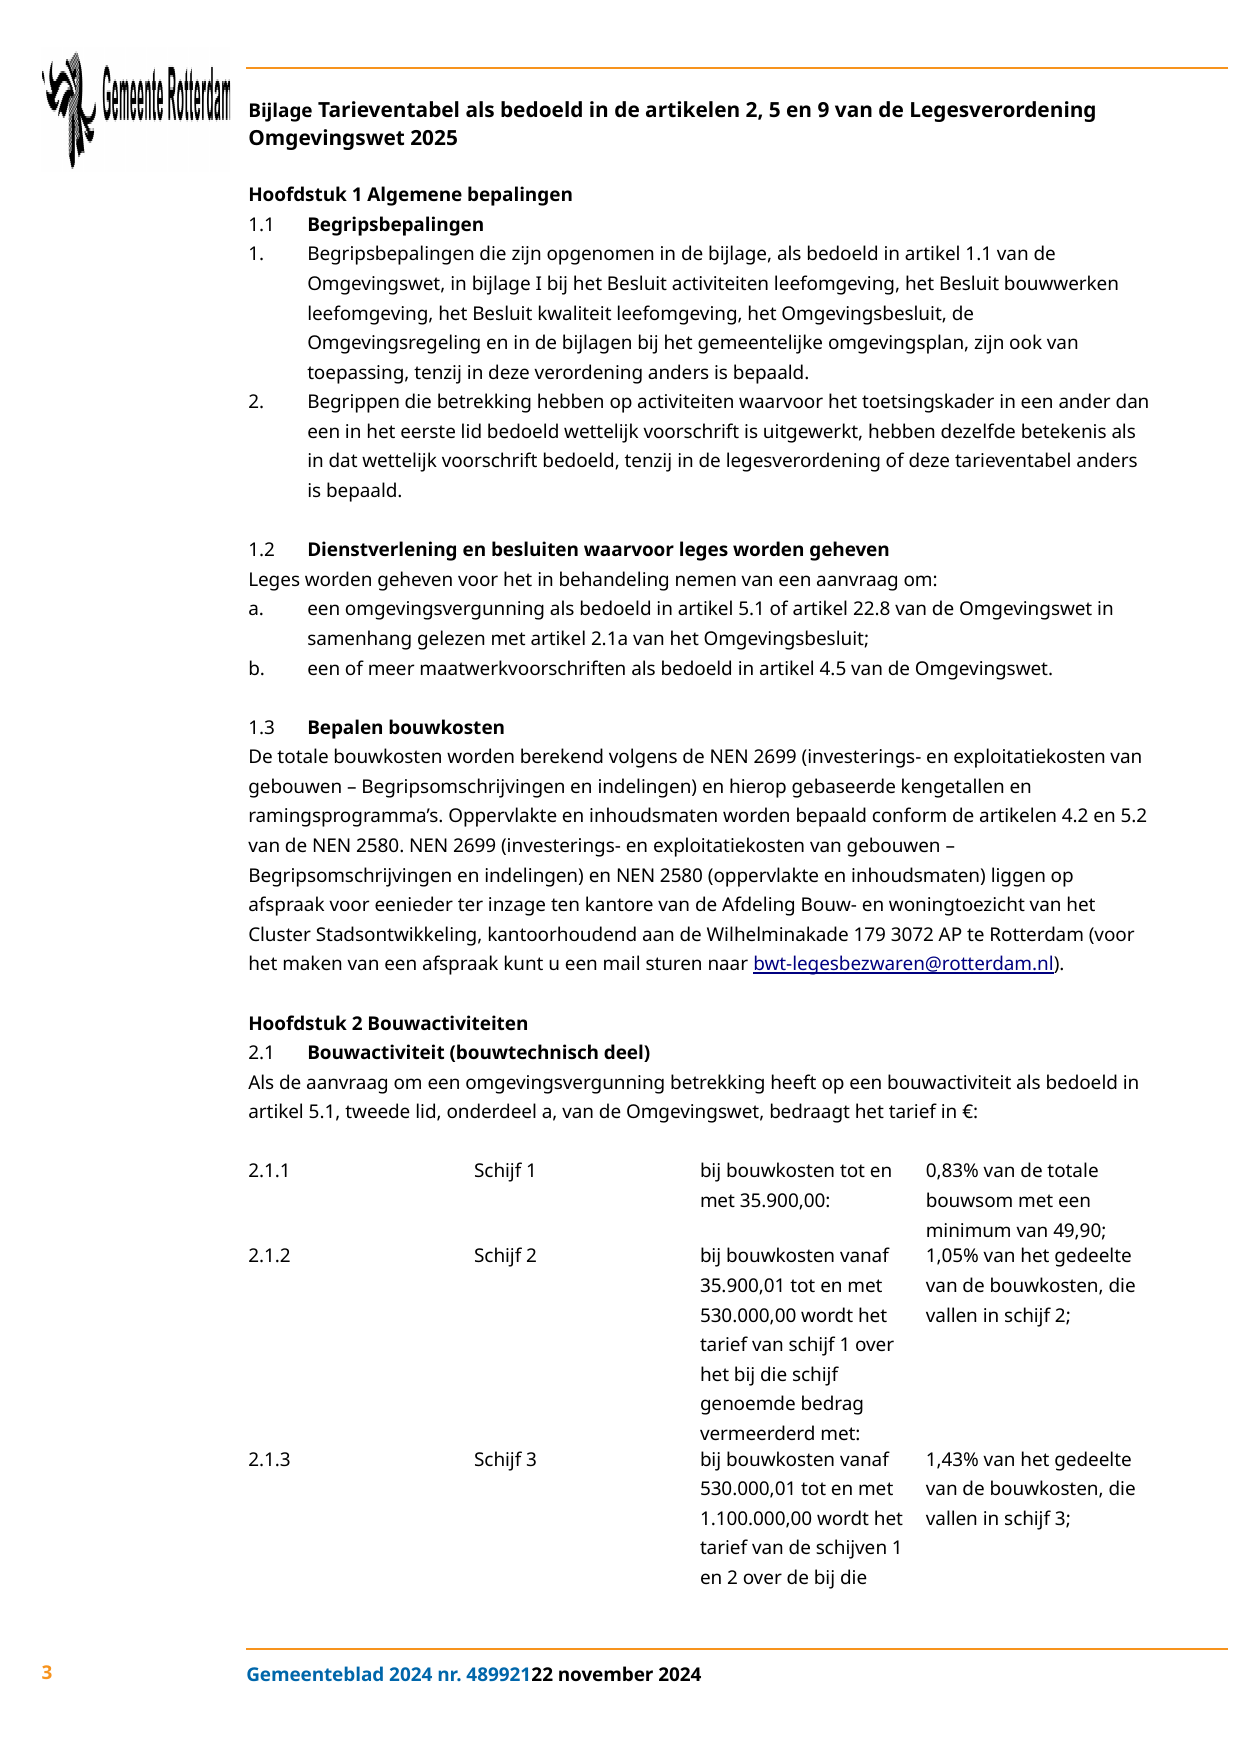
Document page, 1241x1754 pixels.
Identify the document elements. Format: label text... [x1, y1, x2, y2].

table_cell 2.1.3 [248, 1446, 474, 1590]
table_header Schijf 1 [474, 1158, 700, 1243]
list Dienstverlening en besluiten waarvoor leges worden geheven [248, 536, 1152, 562]
table_cell 2.1.2 [248, 1243, 474, 1446]
list een of meer maatwerkvoorschriften als bedoeld in artikel 4.5 van de Omgevingswet. [248, 655, 1152, 680]
text Leges worden geheven voor het in behandeling nemen van een aanvraag om: [248, 566, 1152, 592]
picture [41, 47, 231, 172]
list Bouwactiviteit (bouwtechnisch deel) [248, 1039, 1152, 1065]
text Hoofdstuk 1 Algemene bepalingen [248, 181, 1152, 207]
table_cell Schijf 3 [474, 1446, 700, 1590]
list Bepalen bouwkosten [248, 714, 1152, 739]
list Begrippen die betrekking hebben op activiteiten waarvoor het toetsingskader in een ander dan een in het eerste lid bedoeld wettelijk voorschrift is uitgewerkt, hebben dezelfde betekenis als in dat wettelijk voorschrift bedoeld, tenzij in de legesverordening of deze tarieventabel anders is bepaald. [248, 388, 1152, 503]
list Begripsbepalingen die zijn opgenomen in de bijlage, als bedoeld in artikel 1.1 van de Omgevingswet, in bijlage I bij het Besluit activiteiten leefomgeving, het Besluit bouwwerken leefomgeving, het Besluit kwaliteit leefomgeving, het Omgevingsbesluit, de Omgevingsregeling en in de bijlagen bij het gemeentelijke omgevingsplan, zijn ook van toepassing, tenzij in deze verordening anders is bepaald. [248, 241, 1152, 384]
text Hoofdstuk 2 Bouwactiviteiten [248, 1010, 1152, 1035]
table_cell bij bouwkosten vanaf 35.900,01 tot en met 530.000,00 wordt het tarief van schijf 1 over het bij die schijf genoemde bedrag vermeerderd met: [700, 1243, 926, 1446]
table_header bij bouwkosten tot en met 35.900,00: [700, 1158, 926, 1243]
list een omgevingsvergunning als bedoeld in artikel 5.1 of artikel 22.8 van de Omgevingswet in samenhang gelezen met artikel 2.1a van het Omgevingsbesluit; [248, 596, 1152, 651]
table_cell bij bouwkosten vanaf 530.000,01 tot en met 1.100.000,00 wordt het tarief van de schijven 1 en 2 over de bij die [700, 1446, 926, 1590]
text Bijlage Tarieventabel als bedoeld in de artikelen 2, 5 en 9 van de Legesverordening Omgevingswet 2025 [248, 95, 1152, 152]
text De totale bouwkosten worden berekend volgens de NEN 2699 (investerings- en exploitatiekosten van gebouwen – Begripsomschrijvingen en indelingen) en hierop gebaseerde kengetallen en ramingsprogramma’s. Oppervlakte en inhoudsmaten worden bepaald conform de artikelen 4.2 en 5.2 van de NEN 2580. NEN 2699 (investerings- en exploitatiekosten van gebouwen – Begripsomschrijvingen en indelingen) en NEN 2580 (oppervlakte en inhoudsmaten) liggen op afspraak voor eenieder ter inzage ten kantore van de Afdeling Bouw- en woningtoezicht van het Cluster Stadsontwikkeling, kantoorhoudend aan de Wilhelminakade 179 3072 AP te Rotterdam (voor het maken van een afspraak kunt u een mail sturen naar bwt-legesbezwaren@rotterdam.nl). [248, 743, 1152, 976]
table_cell Schijf 2 [474, 1243, 700, 1446]
table_header 2.1.1 [248, 1158, 474, 1243]
list Begripsbepalingen [248, 211, 1152, 237]
table_header 0,83% van de totale bouwsom met een minimum van 49,90; [926, 1158, 1152, 1243]
table_cell 1,43% van het gedeelte van de bouwkosten, die vallen in schijf 3; [926, 1446, 1152, 1590]
text Als de aanvraag om een omgevingsvergunning betrekking heeft op een bouwactiviteit als bedoeld in artikel 5.1, tweede lid, onderdeel a, van de Omgevingswet, bedraagt het tarief in €: [248, 1069, 1152, 1124]
table_cell 1,05% van het gedeelte van de bouwkosten, die vallen in schijf 2; [926, 1243, 1152, 1446]
